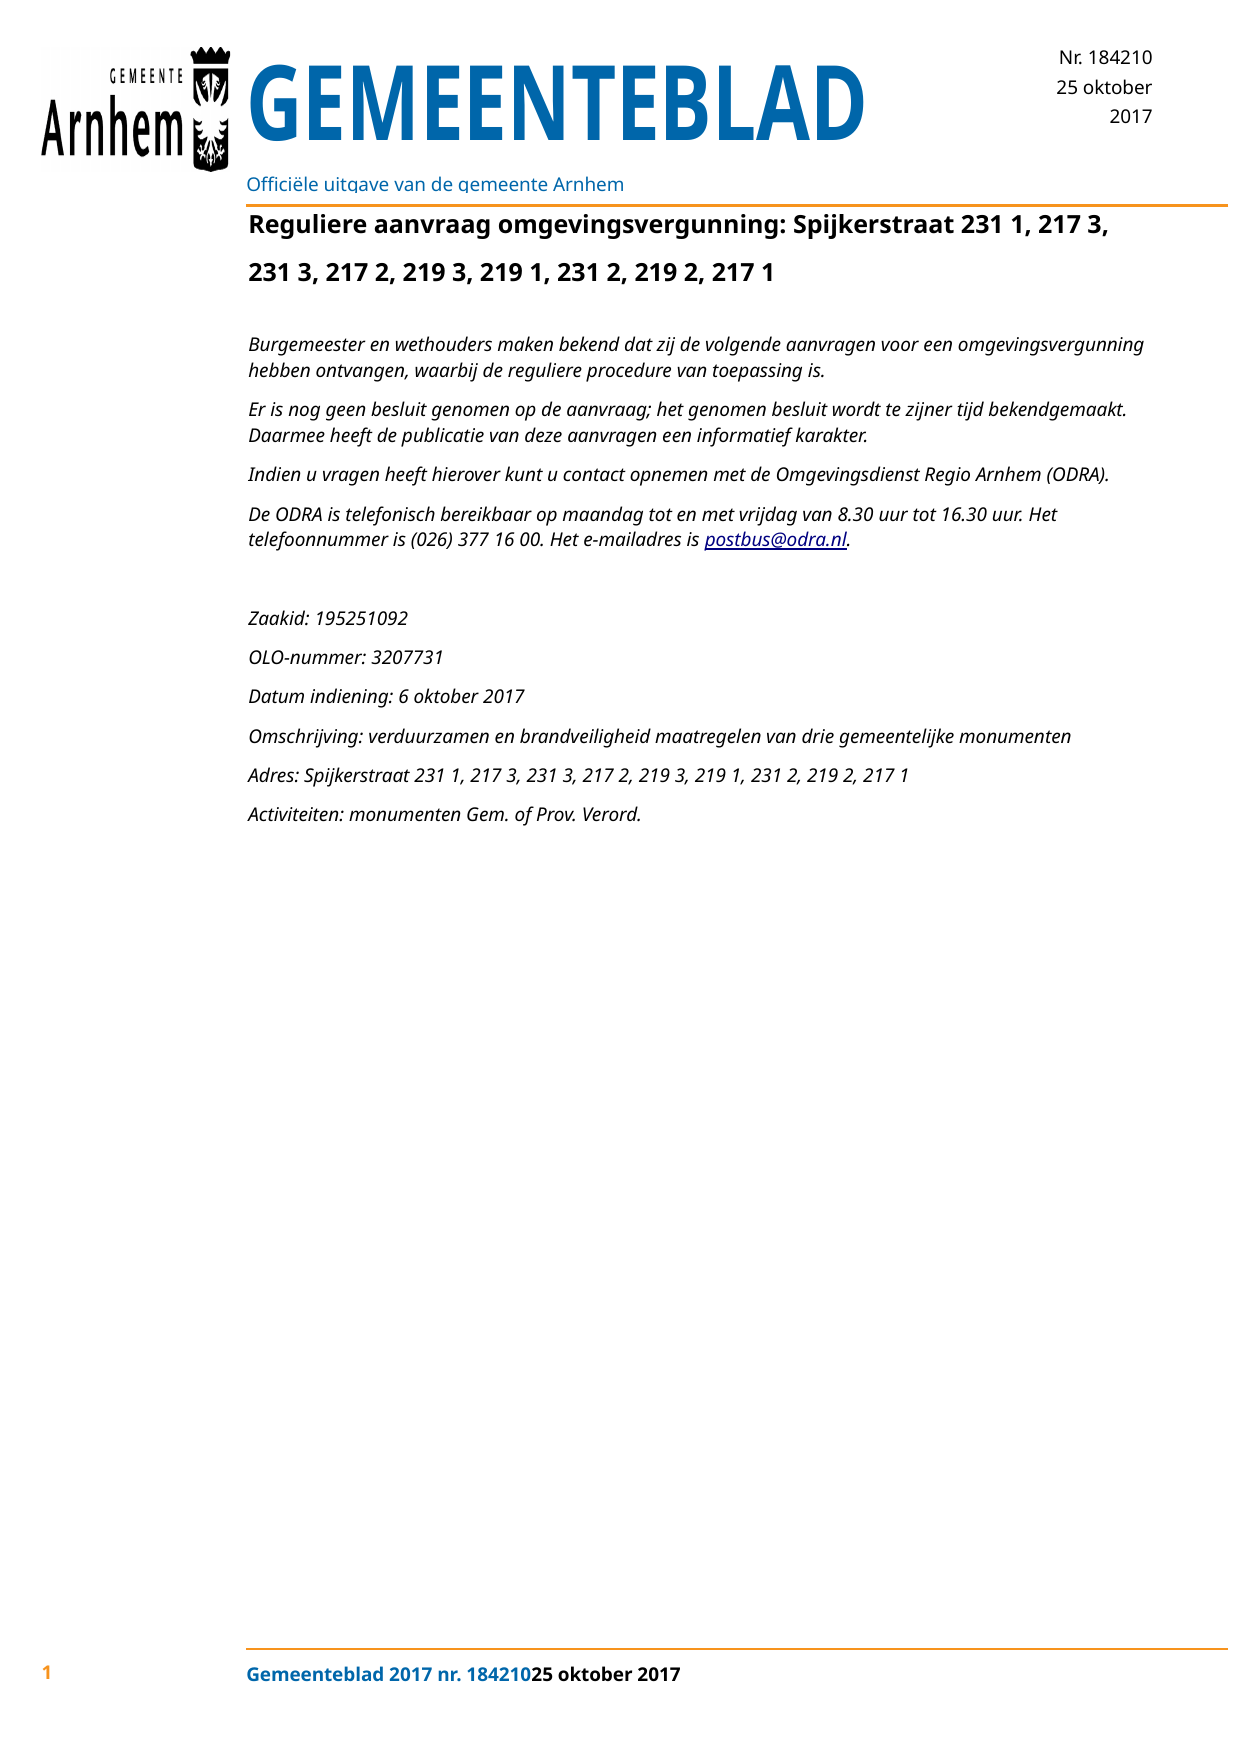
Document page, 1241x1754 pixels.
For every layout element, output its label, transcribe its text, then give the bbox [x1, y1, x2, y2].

picture [41, 47, 231, 172]
text Activiteiten: monumenten Gem. of Prov. Verord. [248, 801, 1152, 827]
text Adres: Spijkerstraat 231 1, 217 3, 231 3, 217 2, 219 3, 219 1, 231 2, 219 2, 217 1 [248, 762, 1152, 788]
text Burgemeester en wethouders maken bekend dat zij de volgende aanvragen voor een omgevingsvergunning hebben ontvangen, waarbij de reguliere procedure van toepassing is. [248, 331, 1152, 383]
text De ODRA is telefonisch bereikbaar op maandag tot en met vrijdag van 8.30 uur tot 16.30 uur. Het telefoonnummer is (026) 377 16 00. Het e-mailadres is postbus@odra.nl. [248, 501, 1152, 552]
text OLO-nummer: 3207731 [248, 644, 1152, 670]
text Reguliere aanvraag omgevingsvergunning: Spijkerstraat 231 1, 217 3, 231 3, 217 2, 219 3, 219 1, 231 2, 219 2, 217 1 [248, 207, 1152, 288]
text Zaakid: 195251092 [248, 605, 1152, 631]
text Er is nog geen besluit genomen op de aanvraag; het genomen besluit wordt te zijner tijd bekendgemaakt. Daarmee heeft de publicatie van deze aanvragen een informatief karakter. [248, 396, 1152, 448]
text Omschrijving: verduurzamen en brandveiligheid maatregelen van drie gemeentelijke monumenten [248, 723, 1152, 748]
text Datum indiening: 6 oktober 2017 [248, 683, 1152, 709]
text Indien u vragen heeft hierover kunt u contact opnemen met de Omgevingsdienst Regio Arnhem (ODRA). [248, 461, 1152, 487]
